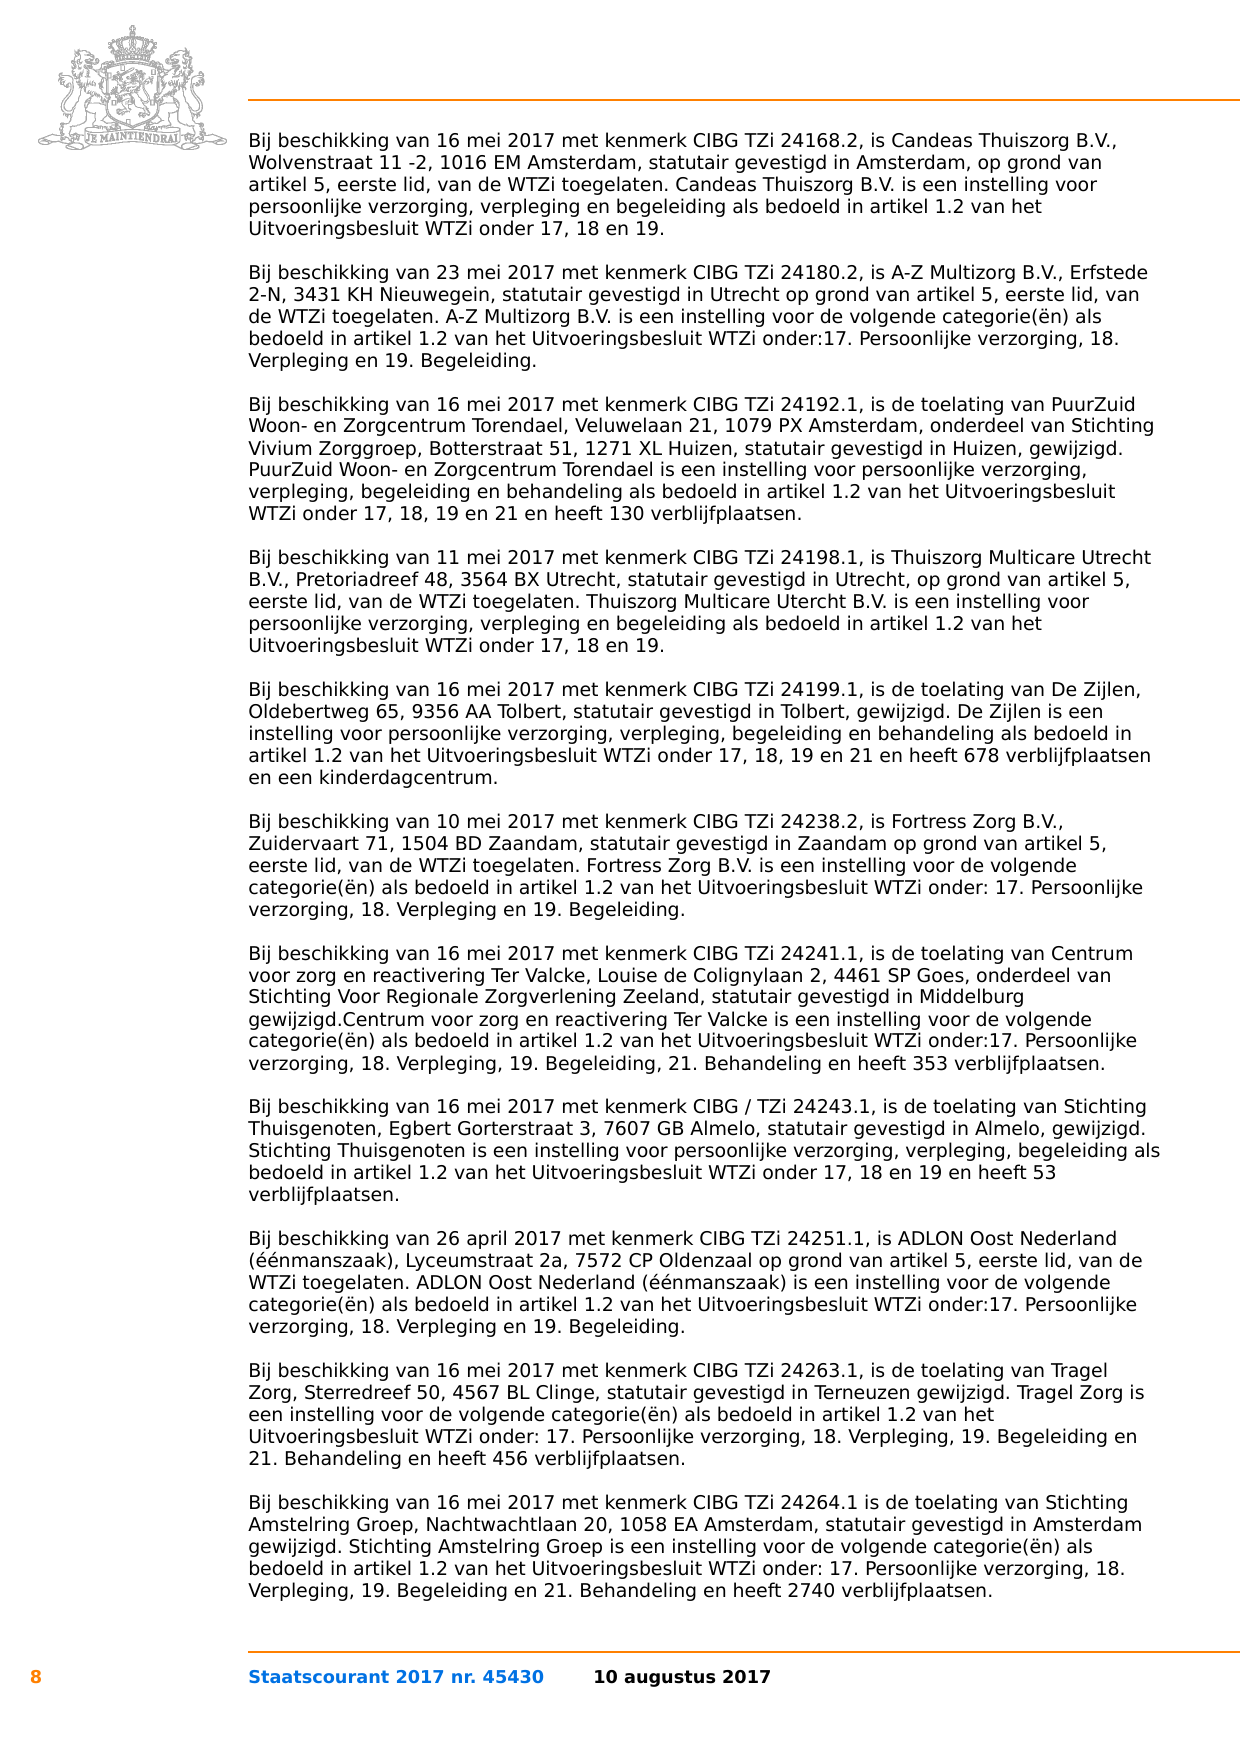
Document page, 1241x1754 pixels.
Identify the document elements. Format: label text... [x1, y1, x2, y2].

text Bij beschikking van 26 april 2017 met kenmerk CIBG TZi 24251.1, is ADLON Oost Nederland (éénmanszaak), Lyceumstraat 2a, 7572 CP Oldenzaal op grond van artikel 5, eerste lid, van de WTZi toegelaten. ADLON Oost Nederland (éénmanszaak) is een instelling voor de volgende categorie(ën) als bedoeld in artikel 1.2 van het Uitvoeringsbesluit WTZi onder:17. Persoonlijke verzorging, 18. Verpleging en 19. Begeleiding. [248, 1228, 1163, 1338]
text Bij beschikking van 16 mei 2017 met kenmerk CIBG TZi 24241.1, is de toelating van Centrum voor zorg en reactivering Ter Valcke, Louise de Colignylaan 2, 4461 SP Goes, onderdeel van Stichting Voor Regionale Zorgverlening Zeeland, statutair gevestigd in Middelburg gewijzigd.Centrum voor zorg en reactivering Ter Valcke is een instelling voor de volgende categorie(ën) als bedoeld in artikel 1.2 van het Uitvoeringsbesluit WTZi onder:17. Persoonlijke verzorging, 18. Verpleging, 19. Begeleiding, 21. Behandeling en heeft 353 verblijfplaatsen. [248, 942, 1163, 1074]
text Bij beschikking van 16 mei 2017 met kenmerk CIBG / TZi 24243.1, is de toelating van Stichting Thuisgenoten, Egbert Gorterstraat 3, 7607 GB Almelo, statutair gevestigd in Almelo, gewijzigd. Stichting Thuisgenoten is een instelling voor persoonlijke verzorging, verpleging, begeleiding als bedoeld in artikel 1.2 van het Uitvoeringsbesluit WTZi onder 17, 18 en 19 en heeft 53 verblijfplaatsen. [248, 1096, 1163, 1206]
text Bij beschikking van 16 mei 2017 met kenmerk CIBG TZi 24199.1, is de toelating van De Zijlen, Oldebertweg 65, 9356 AA Tolbert, statutair gevestigd in Tolbert, gewijzigd. De Zijlen is een instelling voor persoonlijke verzorging, verpleging, begeleiding en behandeling als bedoeld in artikel 1.2 van het Uitvoeringsbesluit WTZi onder 17, 18, 19 en 21 en heeft 678 verblijfplaatsen en een kinderdagcentrum. [248, 679, 1163, 789]
text Bij beschikking van 11 mei 2017 met kenmerk CIBG TZi 24198.1, is Thuiszorg Multicare Utrecht B.V., Pretoriadreef 48, 3564 BX Utrecht, statutair gevestigd in Utrecht, op grond van artikel 5, eerste lid, van de WTZi toegelaten. Thuiszorg Multicare Utercht B.V. is een instelling voor persoonlijke verzorging, verpleging en begeleiding als bedoeld in artikel 1.2 van het Uitvoeringsbesluit WTZi onder 17, 18 en 19. [248, 547, 1163, 657]
text Bij beschikking van 16 mei 2017 met kenmerk CIBG TZi 24263.1, is de toelating van Tragel Zorg, Sterredreef 50, 4567 BL Clinge, statutair gevestigd in Terneuzen gewijzigd. Tragel Zorg is een instelling voor de volgende categorie(ën) als bedoeld in artikel 1.2 van het Uitvoeringsbesluit WTZi onder: 17. Persoonlijke verzorging, 18. Verpleging, 19. Begeleiding en 21. Behandeling en heeft 456 verblijfplaatsen. [248, 1360, 1163, 1470]
text Bij beschikking van 16 mei 2017 met kenmerk CIBG TZi 24192.1, is de toelating van PuurZuid Woon- en Zorgcentrum Torendael, Veluwelaan 21, 1079 PX Amsterdam, onderdeel van Stichting Vivium Zorggroep, Botterstraat 51, 1271 XL Huizen, statutair gevestigd in Huizen, gewijzigd. PuurZuid Woon- en Zorgcentrum Torendael is een instelling voor persoonlijke verzorging, verpleging, begeleiding en behandeling als bedoeld in artikel 1.2 van het Uitvoeringsbesluit WTZi onder 17, 18, 19 en 21 en heeft 130 verblijfplaatsen. [248, 393, 1163, 525]
text Bij beschikking van 23 mei 2017 met kenmerk CIBG TZi 24180.2, is A-Z Multizorg B.V., Erfstede 2-N, 3431 KH Nieuwegein, statutair gevestigd in Utrecht op grond van artikel 5, eerste lid, van de WTZi toegelaten. A-Z Multizorg B.V. is een instelling voor de volgende categorie(ën) als bedoeld in artikel 1.2 van het Uitvoeringsbesluit WTZi onder:17. Persoonlijke verzorging, 18. Verpleging en 19. Begeleiding. [248, 262, 1163, 372]
text Bij beschikking van 10 mei 2017 met kenmerk CIBG TZi 24238.2, is Fortress Zorg B.V., Zuidervaart 71, 1504 BD Zaandam, statutair gevestigd in Zaandam op grond van artikel 5, eerste lid, van de WTZi toegelaten. Fortress Zorg B.V. is een instelling voor de volgende categorie(ën) als bedoeld in artikel 1.2 van het Uitvoeringsbesluit WTZi onder: 17. Persoonlijke verzorging, 18. Verpleging en 19. Begeleiding. [248, 811, 1163, 921]
text Bij beschikking van 16 mei 2017 met kenmerk CIBG TZi 24264.1 is de toelating van Stichting Amstelring Groep, Nachtwachtlaan 20, 1058 EA Amsterdam, statutair gevestigd in Amsterdam gewijzigd. Stichting Amstelring Groep is een instelling voor de volgende categorie(ën) als bedoeld in artikel 1.2 van het Uitvoeringsbesluit WTZi onder: 17. Persoonlijke verzorging, 18. Verpleging, 19. Begeleiding en 21. Behandeling en heeft 2740 verblijfplaatsen. [248, 1492, 1163, 1601]
text Bij beschikking van 16 mei 2017 met kenmerk CIBG TZi 24168.2, is Candeas Thuiszorg B.V., Wolvenstraat 11 -2, 1016 EM Amsterdam, statutair gevestigd in Amsterdam, op grond van artikel 5, eerste lid, van de WTZi toegelaten. Candeas Thuiszorg B.V. is een instelling voor persoonlijke verzorging, verpleging en begeleiding als bedoeld in artikel 1.2 van het Uitvoeringsbesluit WTZi onder 17, 18 en 19. [248, 130, 1163, 240]
picture [38, 25, 227, 150]
